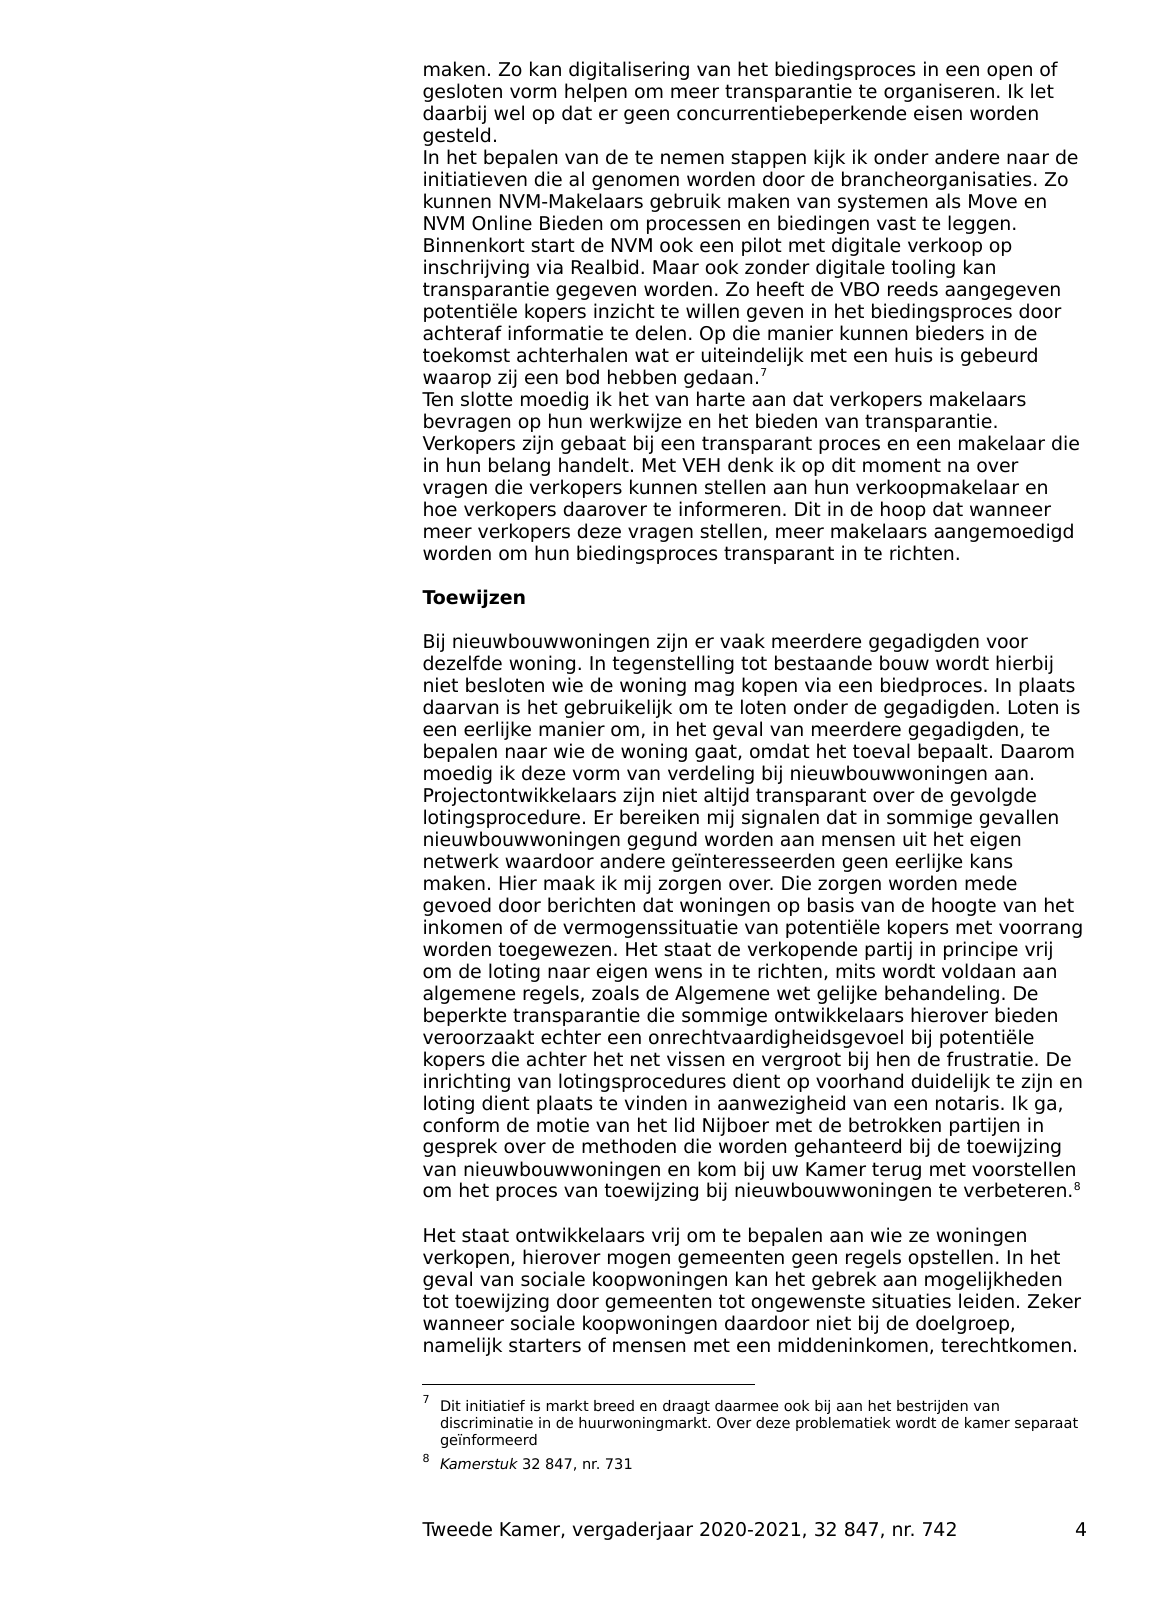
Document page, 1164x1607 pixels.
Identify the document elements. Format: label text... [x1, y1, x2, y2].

text Projectontwikkelaars zijn niet altijd transparant over de gevolgde lotingsprocedure. Er bereiken mij signalen dat in sommige gevallen nieuwbouwwoningen gegund worden aan mensen uit het eigen netwerk waardoor andere geïnteresseerden geen eerlijke kans maken. Hier maak ik mij zorgen over. Die zorgen worden mede gevoed door berichten dat woningen op basis van de hoogte van het inkomen of de vermogenssituatie van potentiële kopers met voorrang worden toegewezen. Het staat de verkopende partij in principe vrij om de loting naar eigen wens in te richten, mits wordt voldaan aan algemene regels, zoals de Algemene wet gelijke behandeling. De beperkte transparantie die sommige ontwikkelaars hierover bieden veroorzaakt echter een onrechtvaardigheidsgevoel bij potentiële kopers die achter het net vissen en vergroot bij hen de frustratie. De inrichting van lotingsprocedures dient op voorhand duidelijk te zijn en loting dient plaats te vinden in aanwezigheid van een notaris. Ik ga, conform de motie van het lid Nijboer met de betrokken partijen in gesprek over de methoden die worden gehanteerd bij de toewijzing van nieuwbouwwoningen en kom bij uw Kamer terug met voorstellen om het proces van toewijzing bij nieuwbouwwoningen te verbeteren. [422, 785, 1087, 1202]
text Bij nieuwbouwwoningen zijn er vaak meerdere gegadigden voor dezelfde woning. In tegenstelling tot bestaande bouw wordt hierbij niet besloten wie de woning mag kopen via een biedproces. In plaats daarvan is het gebruikelijk om te loten onder de gegadigden. Loten is een eerlijke manier om, in het geval van meerdere gegadigden, te bepalen naar wie de woning gaat, omdat het toeval bepaalt. Daarom moedig ik deze vorm van verdeling bij nieuwbouwwoningen aan. [422, 631, 1087, 785]
text maken. Zo kan digitalisering van het biedingsproces in een open of gesloten vorm helpen om meer transparantie te organiseren. Ik let daarbij wel op dat er geen concurrentiebeperkende eisen worden gesteld. [422, 59, 1087, 147]
text Kamerstuk 32 847, nr. 731 [422, 1452, 1087, 1474]
text Het staat ontwikkelaars vrij om te bepalen aan wie ze woningen verkopen, hierover mogen gemeenten geen regels opstellen. In het geval van sociale koopwoningen kan het gebrek aan mogelijkheden tot toewijzing door gemeenten tot ongewenste situaties leiden. Zeker wanneer sociale koopwoningen daardoor niet bij de doelgroep, namelijk starters of mensen met een middeninkomen, terechtkomen. [422, 1224, 1087, 1356]
text Ten slotte moedig ik het van harte aan dat verkopers makelaars bevragen op hun werkwijze en het bieden van transparantie. Verkopers zijn gebaat bij een transparant proces en een makelaar die in hun belang handelt. Met VEH denk ik op dit moment na over vragen die verkopers kunnen stellen aan hun verkoopmakelaar en hoe verkopers daarover te informeren. Dit in de hoop dat wanneer meer verkopers deze vragen stellen, meer makelaars aangemoedigd worden om hun biedingsproces transparant in te richten. [422, 389, 1087, 564]
subtitle Toewijzen [422, 587, 1087, 609]
text In het bepalen van de te nemen stappen kijk ik onder andere naar de initiatieven die al genomen worden door de brancheorganisaties. Zo kunnen NVM-Makelaars gebruik maken van systemen als Move en NVM Online Bieden om processen en biedingen vast te leggen. Binnenkort start de NVM ook een pilot met digitale verkoop op inschrijving via Realbid. Maar ook zonder digitale tooling kan transparantie gegeven worden. Zo heeft de VBO reeds aangegeven potentiële kopers inzicht te willen geven in het biedingsproces door achteraf informatie te delen. Op die manier kunnen bieders in de toekomst achterhalen wat er uiteindelijk met een huis is gebeurd waarop zij een bod hebben gedaan. [422, 147, 1087, 389]
text Dit initiatief is markt breed en draagt daarmee ook bij aan het bestrijden van discriminatie in de huurwoningmarkt. Over deze problematiek wordt de kamer separaat geïnformeerd [422, 1393, 1087, 1449]
